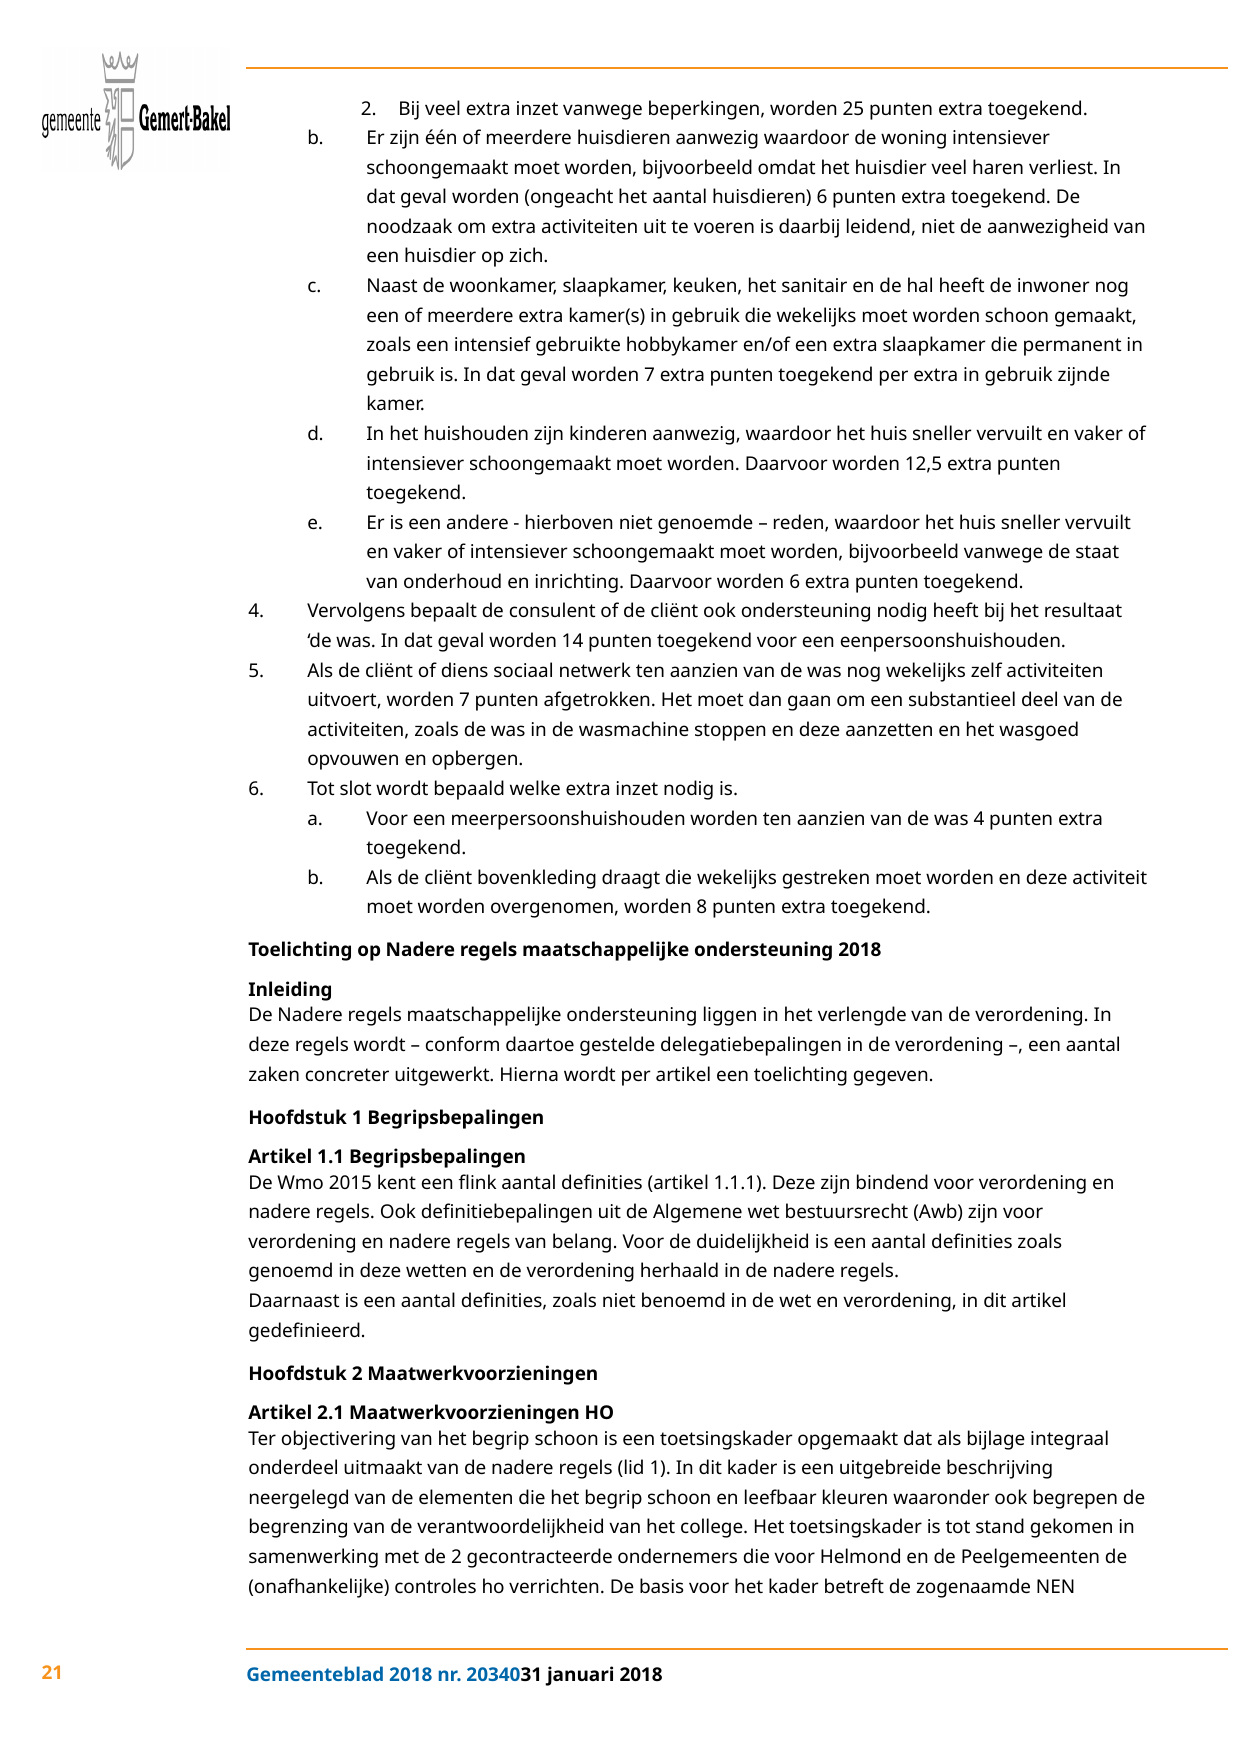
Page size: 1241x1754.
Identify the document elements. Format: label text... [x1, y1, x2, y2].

picture [41, 47, 231, 172]
text Daarnaast is een aantal definities, zoals niet benoemd in de wet en verordening, in dit artikel gedefinieerd. [248, 1287, 1152, 1343]
text Ter objectivering van het begrip schoon is een toetsingskader opgemaakt dat als bijlage integraal onderdeel uitmaakt van de nadere regels (lid 1). In dit kader is een uitgebreide beschrijving neergelegd van de elementen die het begrip schoon en leefbaar kleuren waaronder ook begrepen de begrenzing van de verantwoordelijkheid van het college. Het toetsingskader is tot stand gekomen in samenwerking met de 2 gecontracteerde ondernemers die voor Helmond en de Peelgemeenten de (onafhankelijke) controles ho verrichten. De basis voor het kader betreft de zogenaamde NEN [248, 1425, 1152, 1599]
list Voor een meerpersoonshuishouden worden ten aanzien van de was 4 punten extra toegekend. [307, 805, 1152, 860]
text Inleiding [248, 976, 1152, 1002]
list Er zijn één of meerdere huisdieren aanwezig waardoor de woning intensiever schoongemaakt moet worden, bijvoorbeeld omdat het huisdier veel haren verliest. In dat geval worden (ongeacht het aantal huisdieren) 6 punten extra toegekend. De noodzaak om extra activiteiten uit te voeren is daarbij leidend, niet de aanwezigheid van een huisdier op zich. [307, 124, 1152, 268]
list Tot slot wordt bepaald welke extra inzet nodig is. [248, 775, 1152, 801]
list Naast de woonkamer, slaapkamer, keuken, het sanitair en de hal heeft de inwoner nog een of meerdere extra kamer(s) in gebruik die wekelijks moet worden schoon gemaakt, zoals een intensief gebruikte hobbykamer en/of een extra slaapkamer die permanent in gebruik is. In dat geval worden 7 extra punten toegekend per extra in gebruik zijnde kamer. [307, 272, 1152, 416]
text Hoofdstuk 2 Maatwerkvoorzieningen [248, 1360, 1152, 1386]
text Artikel 1.1 Begripsbepalingen [248, 1143, 1152, 1169]
list Als de cliënt bovenkleding draagt die wekelijks gestreken moet worden en deze activiteit moet worden overgenomen, worden 8 punten extra toegekend. [307, 864, 1152, 919]
text De Wmo 2015 kent een flink aantal definities (artikel 1.1.1). Deze zijn bindend voor verordening en nadere regels. Ook definitiebepalingen uit de Algemene wet bestuursrecht (Awb) zijn voor verordening en nadere regels van belang. Voor de duidelijkheid is een aantal definities zoals genoemd in deze wetten en de verordening herhaald in de nadere regels. [248, 1169, 1152, 1283]
list Vervolgens bepaalt de consulent of de cliënt ook ondersteuning nodig heeft bij het resultaat ‘de was. In dat geval worden 14 punten toegekend voor een eenpersoonshuishouden. [248, 598, 1152, 653]
list Er is een andere - hierboven niet genoemde – reden, waardoor het huis sneller vervuilt en vaker of intensiever schoongemaakt moet worden, bijvoorbeeld vanwege de staat van onderhoud en inrichting. Daarvoor worden 6 extra punten toegekend. [307, 509, 1152, 594]
text Toelichting op Nadere regels maatschappelijke ondersteuning 2018 [248, 937, 1152, 962]
text Artikel 2.1 Maatwerkvoorzieningen HO [248, 1399, 1152, 1425]
text De Nadere regels maatschappelijke ondersteuning liggen in het verlengde van de verordening. In deze regels wordt – conform daartoe gestelde delegatiebepalingen in de verordening –, een aantal zaken concreter uitgewerkt. Hierna wordt per artikel een toelichting gegeven. [248, 1002, 1152, 1087]
list In het huishouden zijn kinderen aanwezig, waardoor het huis sneller vervuilt en vaker of intensiever schoongemaakt moet worden. Daarvoor worden 12,5 extra punten toegekend. [307, 420, 1152, 505]
list Als de cliënt of diens sociaal netwerk ten aanzien van de was nog wekelijks zelf activiteiten uitvoert, worden 7 punten afgetrokken. Het moet dan gaan om een substantieel deel van de activiteiten, zoals de was in de wasmachine stoppen en deze aanzetten en het wasgoed opvouwen en opbergen. [248, 657, 1152, 771]
text Hoofdstuk 1 Begripsbepalingen [248, 1104, 1152, 1130]
list Bij veel extra inzet vanwege beperkingen, worden 25 punten extra toegekend. [361, 95, 1152, 121]
